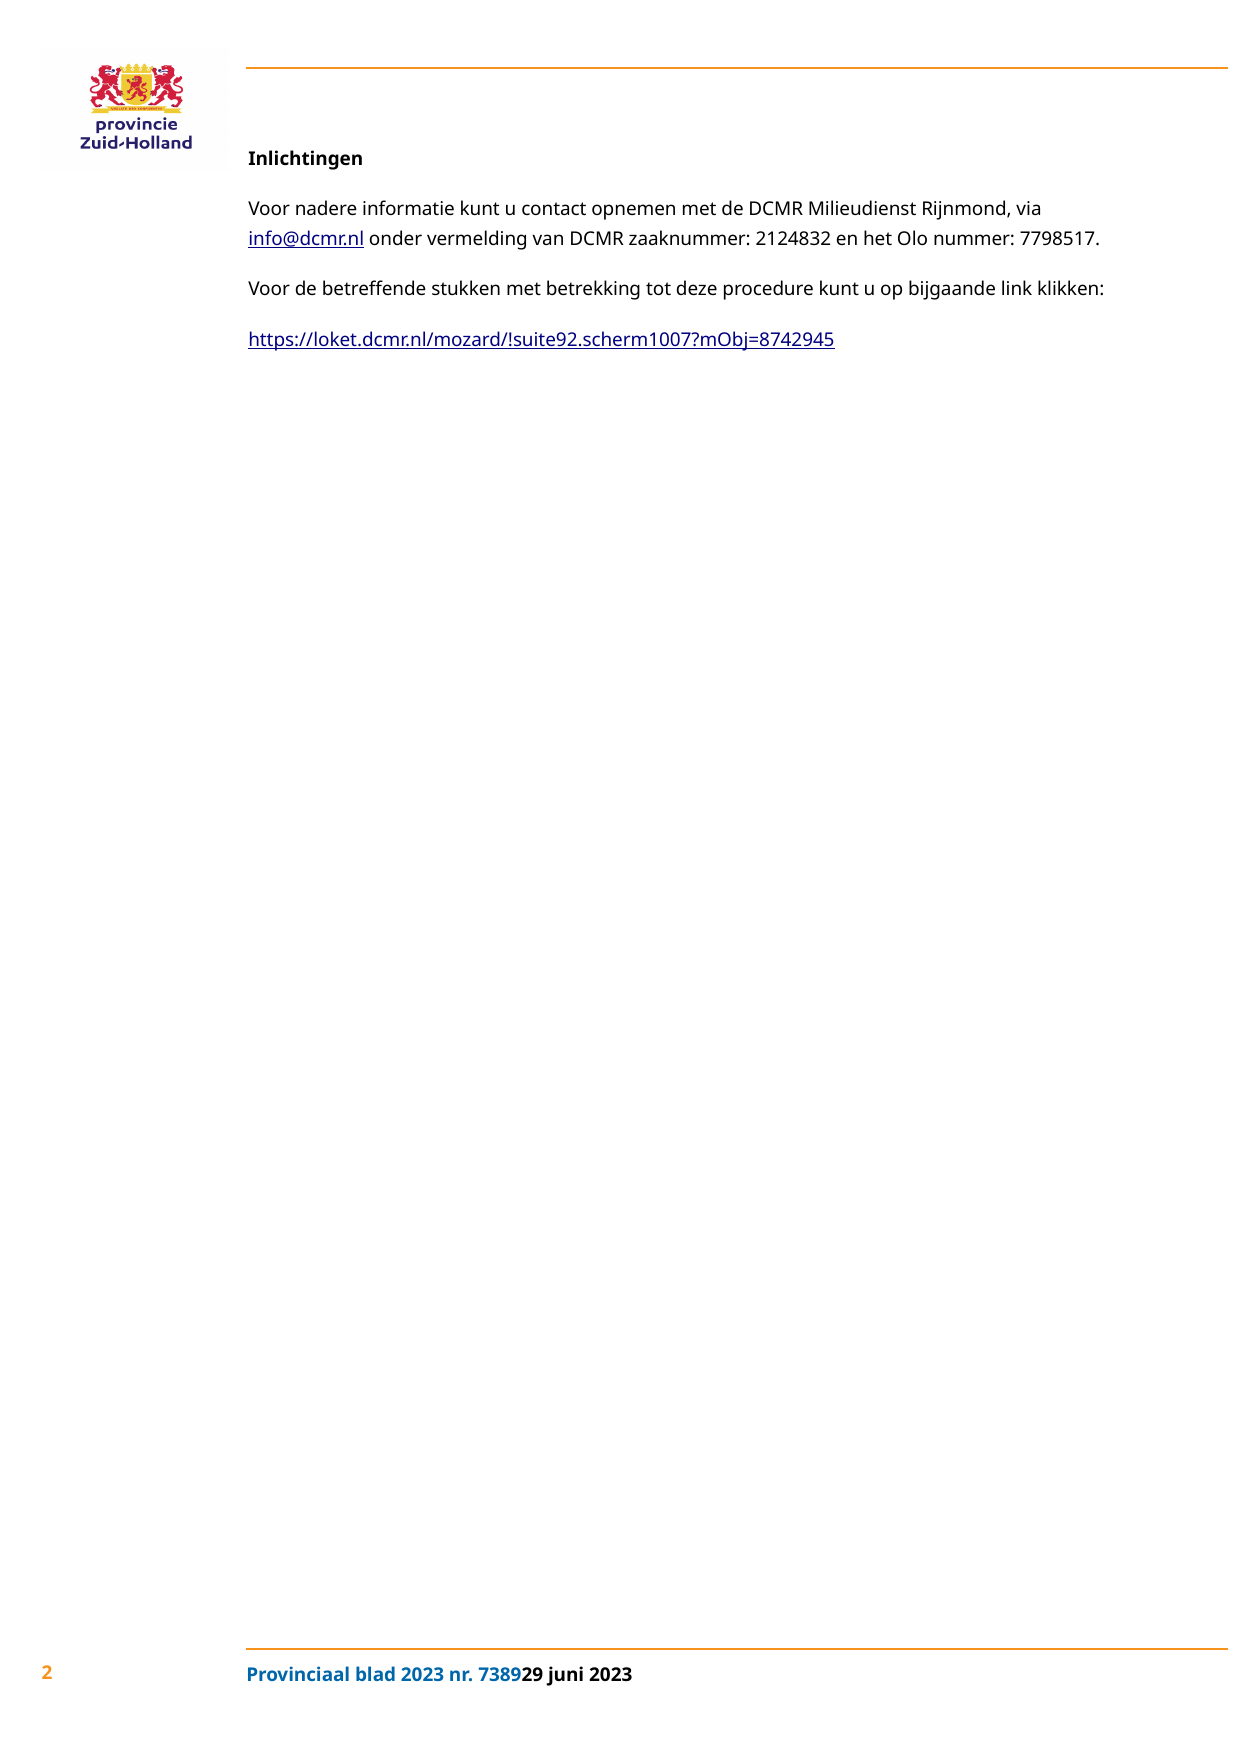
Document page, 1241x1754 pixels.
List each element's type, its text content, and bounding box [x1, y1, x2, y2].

text https://loket.dcmr.nl/mozard/!suite92.scherm1007?mObj=8742945 [248, 326, 1152, 352]
text Inlichtingen [248, 145, 1152, 171]
picture [41, 47, 231, 172]
text Voor nadere informatie kunt u contact opnemen met de DCMR Milieudienst Rijnmond, via info@dcmr.nl onder vermelding van DCMR zaaknummer: 2124832 en het Olo nummer: 7798517. [248, 196, 1152, 251]
text Voor de betreffende stukken met betrekking tot deze procedure kunt u op bijgaande link klikken: [248, 276, 1152, 301]
